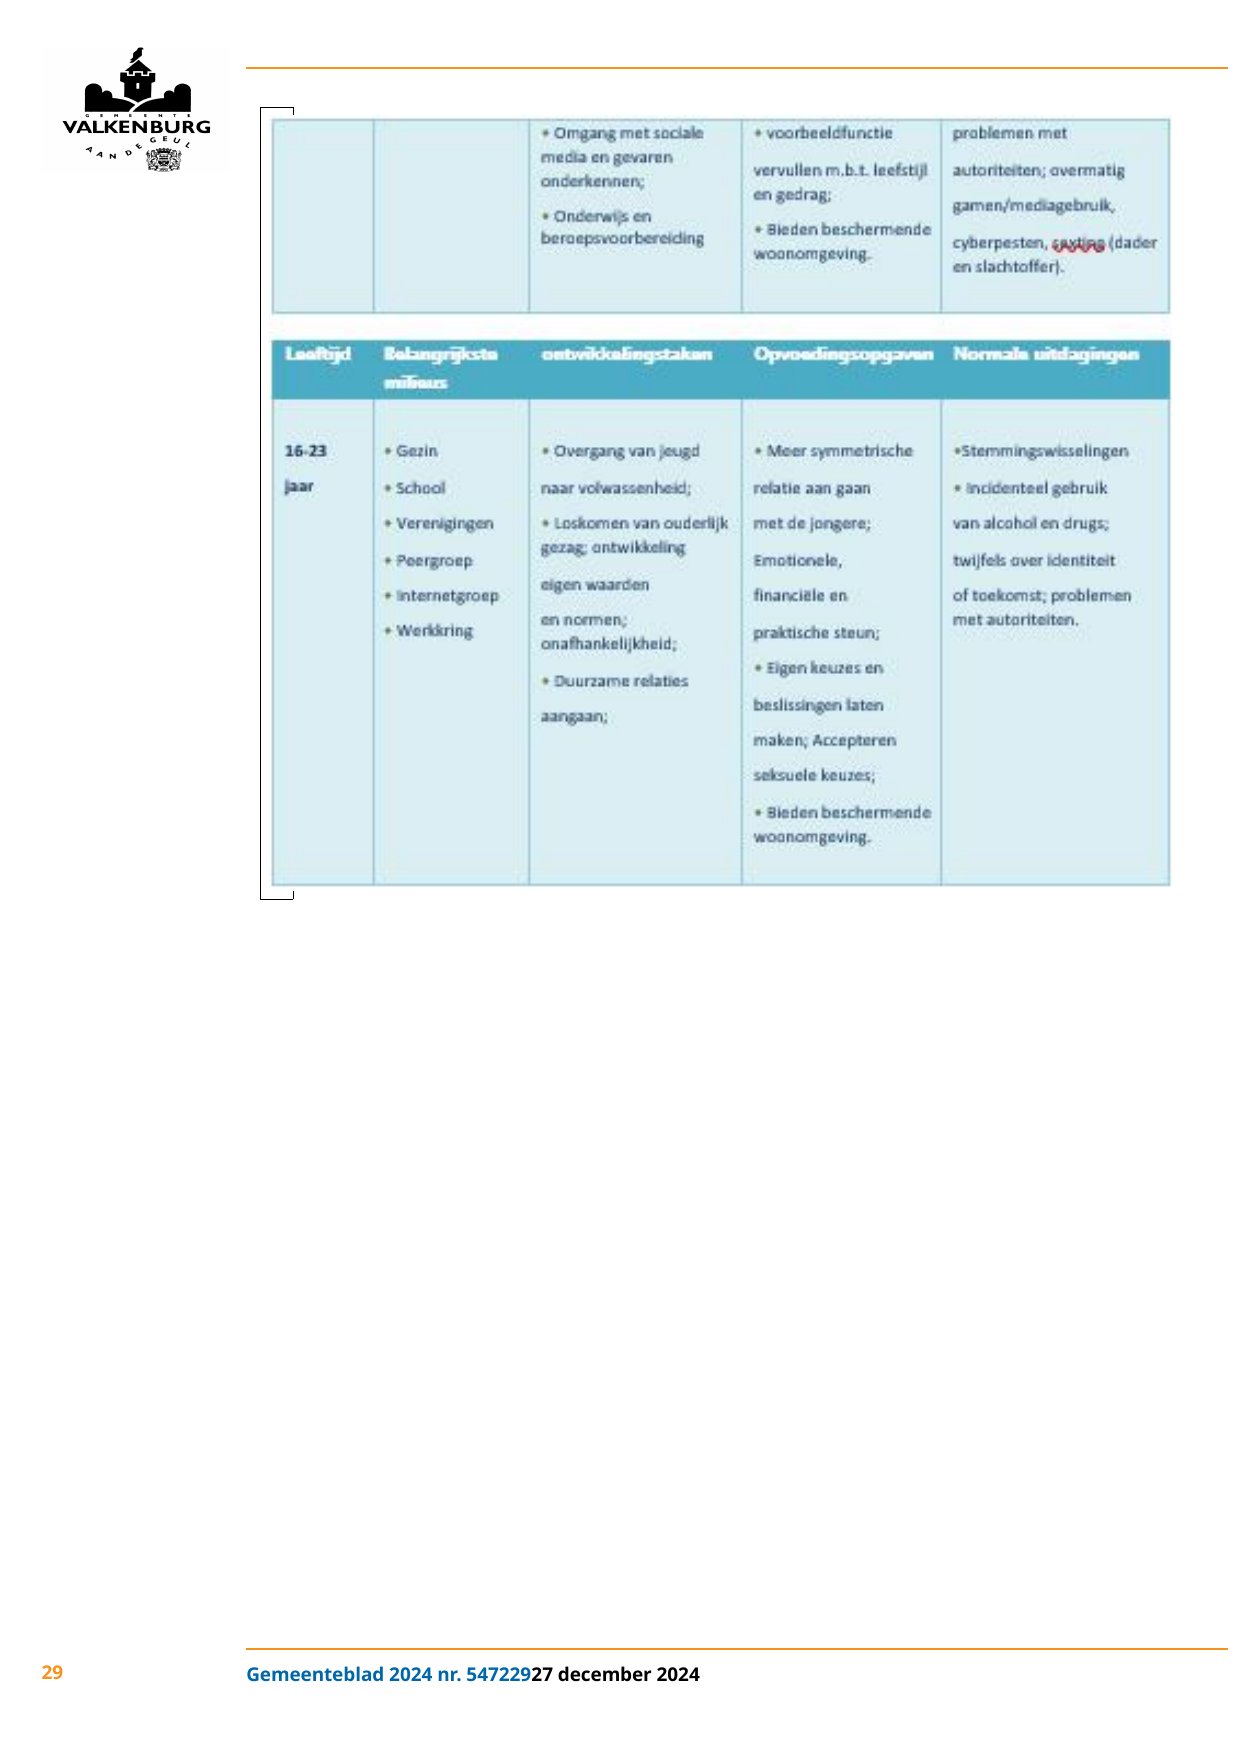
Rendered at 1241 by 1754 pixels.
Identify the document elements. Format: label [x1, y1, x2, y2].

picture [41, 47, 231, 172]
picture [268, 115, 1173, 891]
